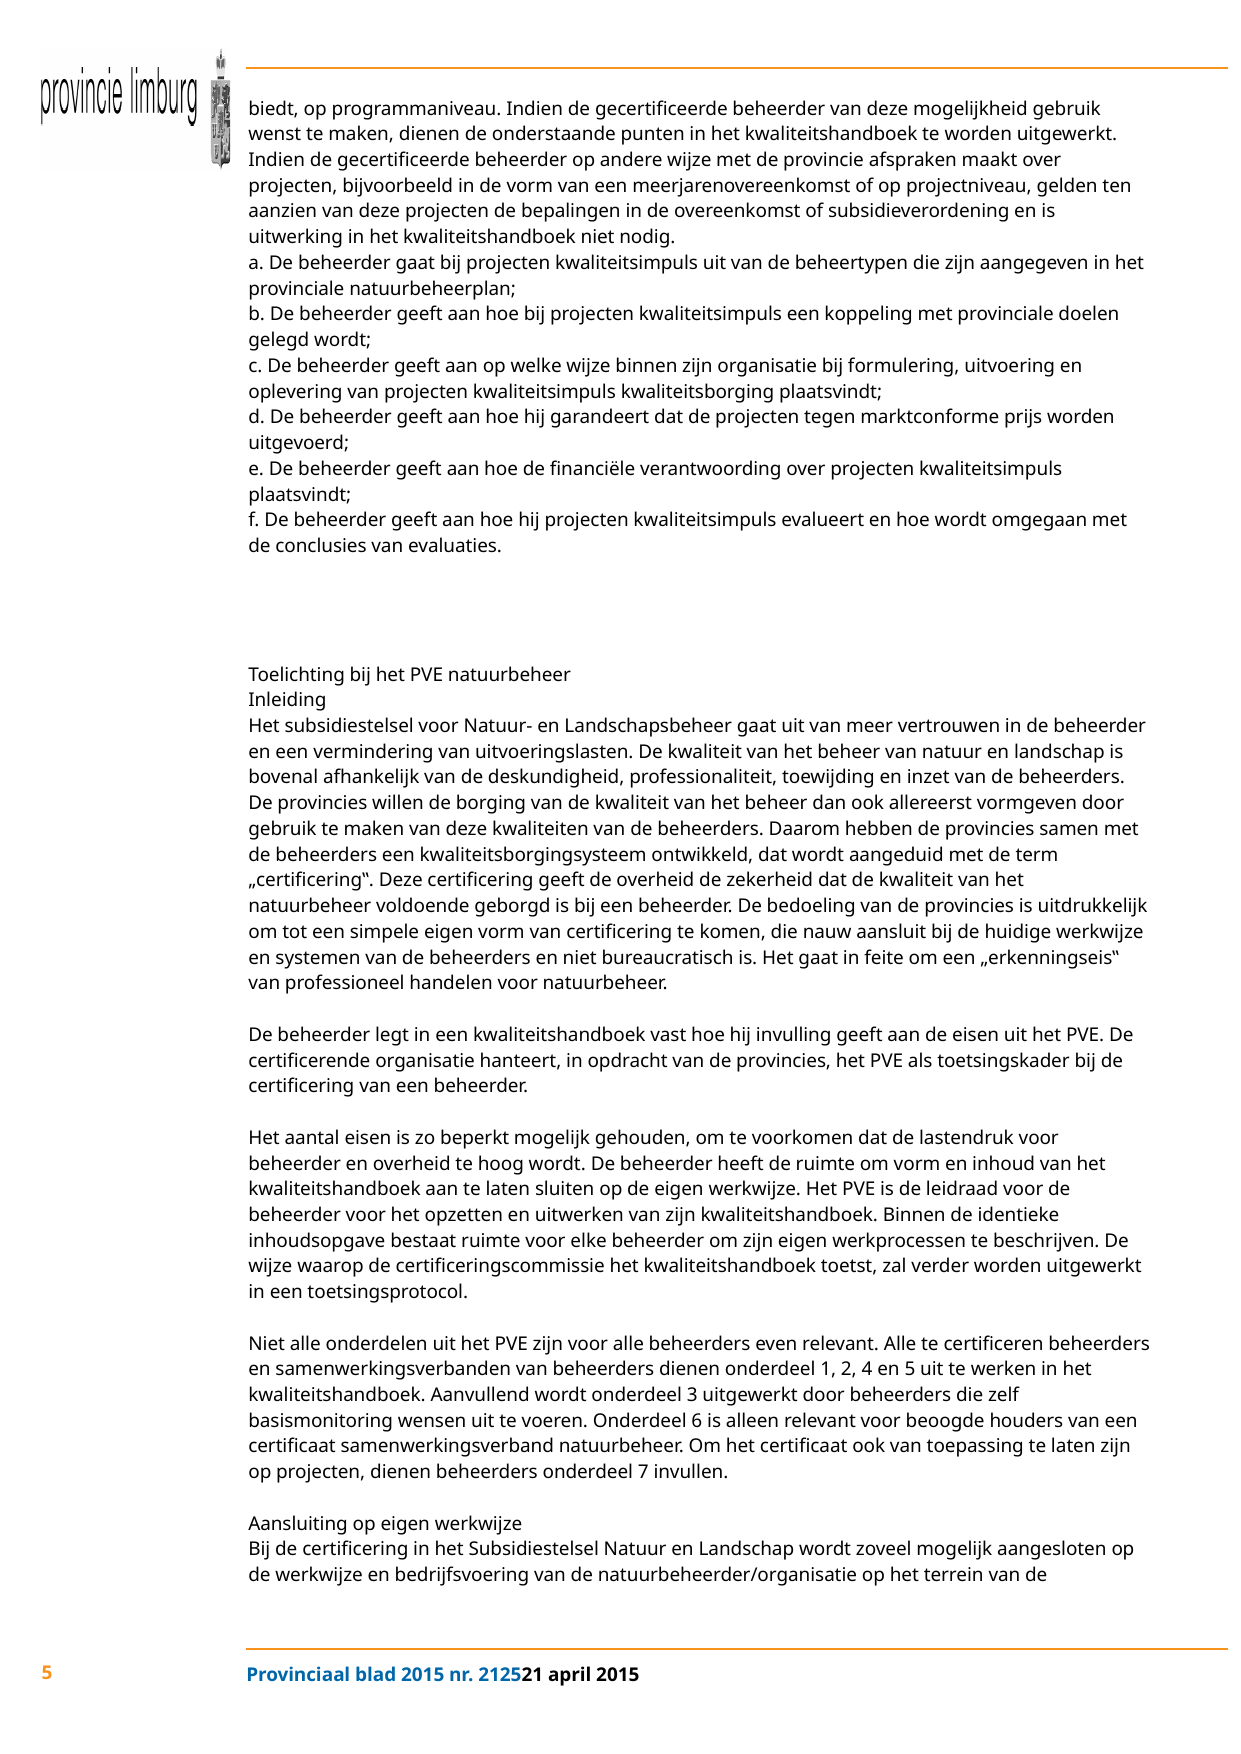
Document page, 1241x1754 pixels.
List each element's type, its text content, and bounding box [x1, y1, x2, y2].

text e. De beheerder geeft aan hoe de financiële verantwoording over projecten kwaliteitsimpuls plaatsvindt; [248, 455, 1152, 506]
text Bij de certificering in het Subsidiestelsel Natuur en Landschap wordt zoveel mogelijk aangesloten op de werkwijze en bedrijfsvoering van de natuurbeheerder/organisatie op het terrein van de [248, 1536, 1152, 1587]
text Het subsidiestelsel voor Natuur- en Landschapsbeheer gaat uit van meer vertrouwen in de beheerder en een vermindering van uitvoeringslasten. De kwaliteit van het beheer van natuur en landschap is bovenal afhankelijk van de deskundigheid, professionaliteit, toewijding en inzet van de beheerders. De provincies willen de borging van de kwaliteit van het beheer dan ook allereerst vormgeven door gebruik te maken van deze kwaliteiten van de beheerders. Daarom hebben de provincies samen met de beheerders een kwaliteitsborgingsysteem ontwikkeld, dat wordt aangeduid met de term „certificering‟. Deze certificering geeft de overheid de zekerheid dat de kwaliteit van het natuurbeheer voldoende geborgd is bij een beheerder. De bedoeling van de provincies is uitdrukkelijk om tot een simpele eigen vorm van certificering te komen, die nauw aansluit bij de huidige werkwijze en systemen van de beheerders en niet bureaucratisch is. Het gaat in feite om een „erkenningseis‟ van professioneel handelen voor natuurbeheer. [248, 712, 1152, 995]
text a. De beheerder gaat bij projecten kwaliteitsimpuls uit van de beheertypen die zijn aangegeven in het provinciale natuurbeheerplan; [248, 249, 1152, 301]
text Inleiding [248, 687, 1152, 712]
picture [41, 47, 231, 172]
text f. De beheerder geeft aan hoe hij projecten kwaliteitsimpuls evalueert en hoe wordt omgegaan met de conclusies van evaluaties. [248, 506, 1152, 558]
text Toelichting bij het PVE natuurbeheer [248, 661, 1152, 687]
text biedt, op programmaniveau. Indien de gecertificeerde beheerder van deze mogelijkheid gebruik wenst te maken, dienen de onderstaande punten in het kwaliteitshandboek te worden uitgewerkt. Indien de gecertificeerde beheerder op andere wijze met de provincie afspraken maakt over projecten, bijvoorbeeld in de vorm van een meerjarenovereenkomst of op projectniveau, gelden ten aanzien van deze projecten de bepalingen in de overeenkomst of subsidieverordening en is uitwerking in het kwaliteitshandboek niet nodig. [248, 95, 1152, 249]
text Het aantal eisen is zo beperkt mogelijk gehouden, om te voorkomen dat de lastendruk voor beheerder en overheid te hoog wordt. De beheerder heeft de ruimte om vorm en inhoud van het kwaliteitshandboek aan te laten sluiten op de eigen werkwijze. Het PVE is de leidraad voor de beheerder voor het opzetten en uitwerken van zijn kwaliteitshandboek. Binnen de identieke inhoudsopgave bestaat ruimte voor elke beheerder om zijn eigen werkprocessen te beschrijven. De wijze waarop de certificeringscommissie het kwaliteitshandboek toetst, zal verder worden uitgewerkt in een toetsingsprotocol. [248, 1124, 1152, 1304]
text Aansluiting op eigen werkwijze [248, 1510, 1152, 1536]
text b. De beheerder geeft aan hoe bij projecten kwaliteitsimpuls een koppeling met provinciale doelen gelegd wordt; [248, 301, 1152, 352]
text De beheerder legt in een kwaliteitshandboek vast hoe hij invulling geeft aan de eisen uit het PVE. De certificerende organisatie hanteert, in opdracht van de provincies, het PVE als toetsingskader bij de certificering van een beheerder. [248, 1021, 1152, 1098]
text c. De beheerder geeft aan op welke wijze binnen zijn organisatie bij formulering, uitvoering en oplevering van projecten kwaliteitsimpuls kwaliteitsborging plaatsvindt; [248, 352, 1152, 403]
text d. De beheerder geeft aan hoe hij garandeert dat de projecten tegen marktconforme prijs worden uitgevoerd; [248, 403, 1152, 455]
text Niet alle onderdelen uit het PVE zijn voor alle beheerders even relevant. Alle te certificeren beheerders en samenwerkingsverbanden van beheerders dienen onderdeel 1, 2, 4 en 5 uit te werken in het kwaliteitshandboek. Aanvullend wordt onderdeel 3 uitgewerkt door beheerders die zelf basismonitoring wensen uit te voeren. Onderdeel 6 is alleen relevant voor beoogde houders van een certificaat samenwerkingsverband natuurbeheer. Om het certificaat ook van toepassing te laten zijn op projecten, dienen beheerders onderdeel 7 invullen. [248, 1330, 1152, 1484]
